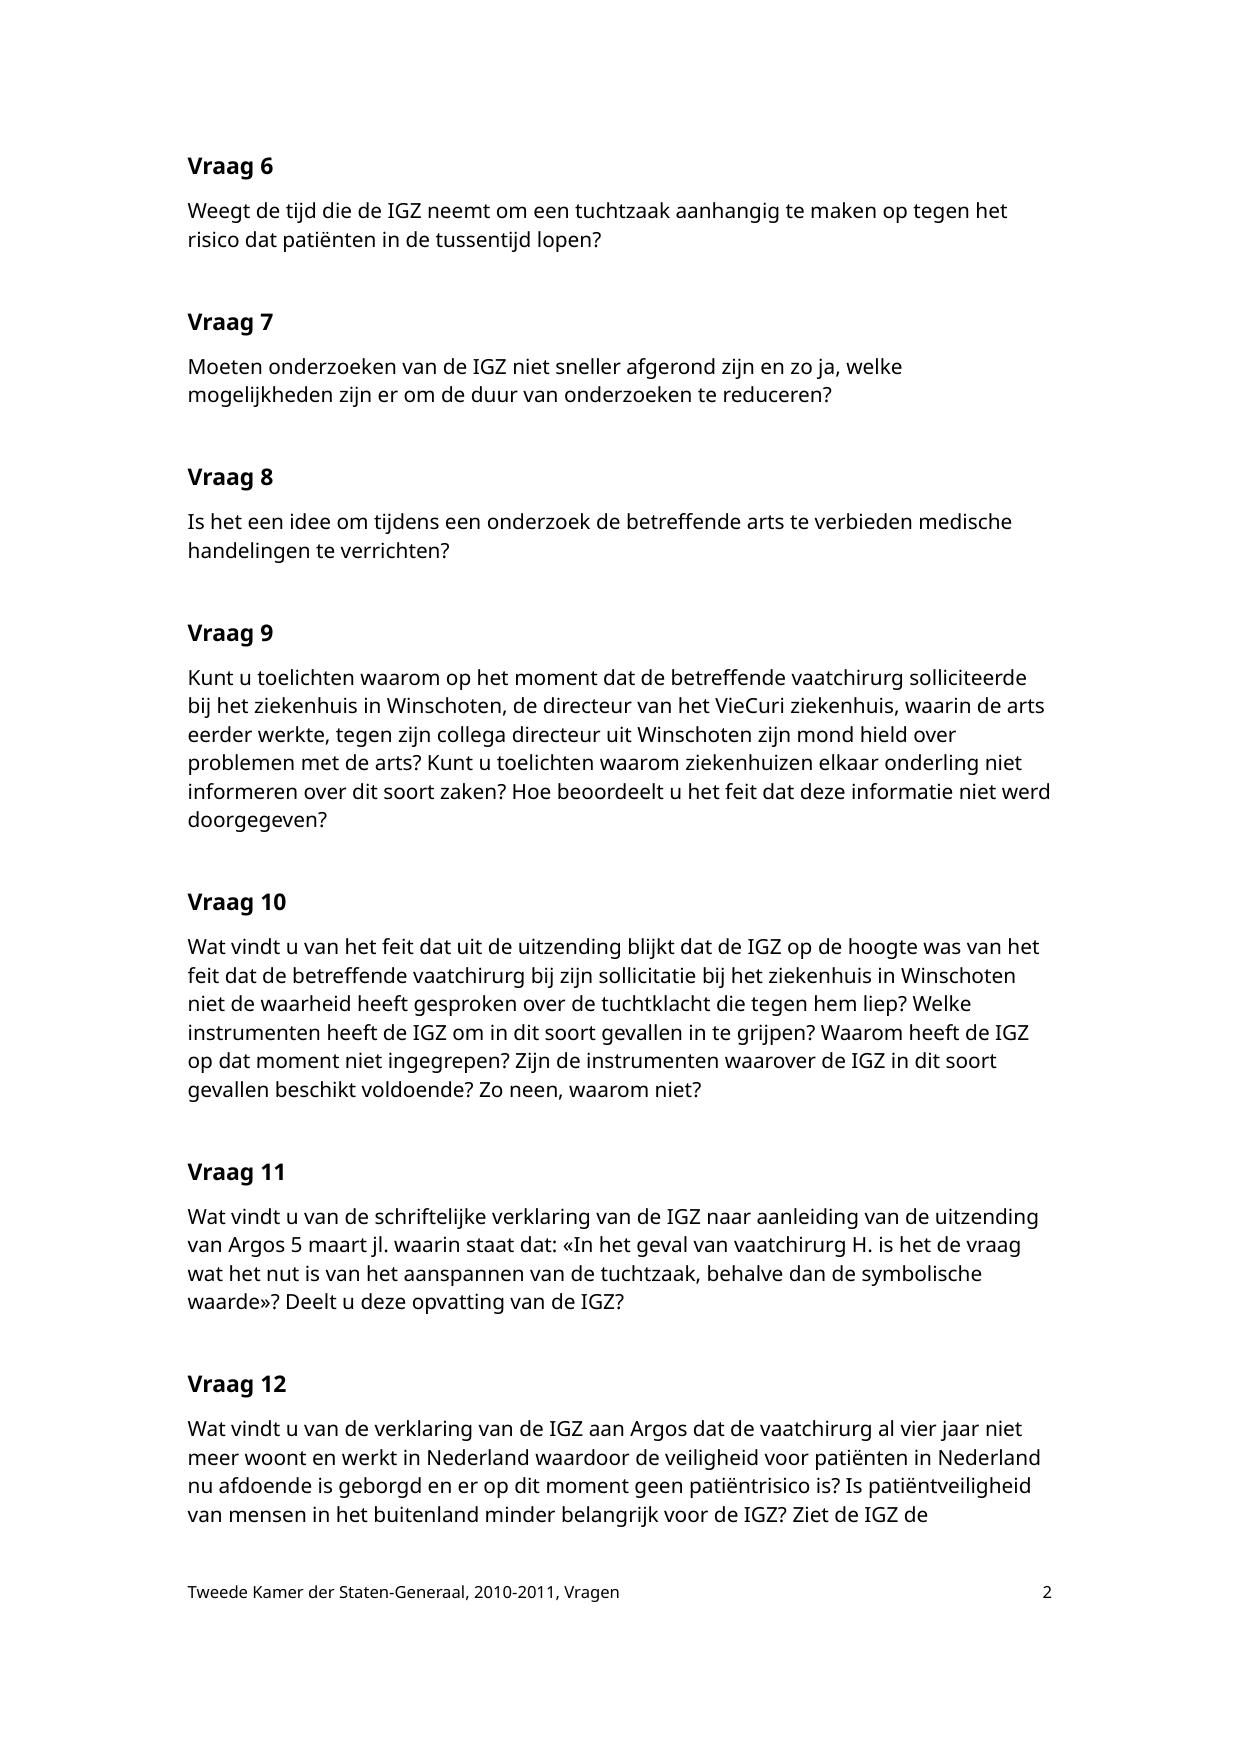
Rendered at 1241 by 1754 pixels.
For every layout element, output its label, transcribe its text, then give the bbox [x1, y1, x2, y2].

text Wat vindt u van de verklaring van de IGZ aan Argos dat de vaatchirurg al vier jaar niet meer woont en werkt in Nederland waardoor de veiligheid voor patiënten in Nederland nu afdoende is geborgd en er op dit moment geen patiëntrisico is? Is patiëntveiligheid van mensen in het buitenland minder belangrijk voor de IGZ? Ziet de IGZ de [187, 1414, 1053, 1528]
text Moeten onderzoeken van de IGZ niet sneller afgerond zijn en zo ja, welke mogelijkheden zijn er om de duur van onderzoeken te reduceren? [187, 352, 1053, 409]
subtitle Vraag 11 [187, 1156, 1053, 1187]
subtitle Vraag 9 [187, 617, 1053, 648]
text Wat vindt u van het feit dat uit de uitzending blijkt dat de IGZ op de hoogte was van het feit dat de betreffende vaatchirurg bij zijn sollicitatie bij het ziekenhuis in Winschoten niet de waarheid heeft gesproken over de tuchtklacht die tegen hem liep? Welke instrumenten heeft de IGZ om in dit soort gevallen in te grijpen? Waarom heeft de IGZ op dat moment niet ingegrepen? Zijn de instrumenten waarover de IGZ in dit soort gevallen beschikt voldoende? Zo neen, waarom niet? [187, 932, 1053, 1103]
text Wat vindt u van de schriftelijke verklaring van de IGZ naar aanleiding van de uitzending van Argos 5 maart jl. waarin staat dat: «In het geval van vaatchirurg H. is het de vraag wat het nut is van het aanspannen van de tuchtzaak, behalve dan de symbolische waarde»? Deelt u deze opvatting van de IGZ? [187, 1202, 1053, 1316]
subtitle Vraag 12 [187, 1368, 1053, 1399]
subtitle Vraag 7 [187, 306, 1053, 337]
text Kunt u toelichten waarom op het moment dat de betreffende vaatchirurg solliciteerde bij het ziekenhuis in Winschoten, de directeur van het VieCuri ziekenhuis, waarin de arts eerder werkte, tegen zijn collega directeur uit Winschoten zijn mond hield over problemen met de arts? Kunt u toelichten waarom ziekenhuizen elkaar onderling niet informeren over dit soort zaken? Hoe beoordeelt u het feit dat deze informatie niet werd doorgegeven? [187, 663, 1053, 834]
text Is het een idee om tijdens een onderzoek de betreffende arts te verbieden medische handelingen te verrichten? [187, 507, 1053, 564]
subtitle Vraag 6 [187, 150, 1053, 181]
text Weegt de tijd die de IGZ neemt om een tuchtzaak aanhangig te maken op tegen het risico dat patiënten in de tussentijd lopen? [187, 196, 1053, 253]
subtitle Vraag 10 [187, 886, 1053, 917]
subtitle Vraag 8 [187, 461, 1053, 492]
